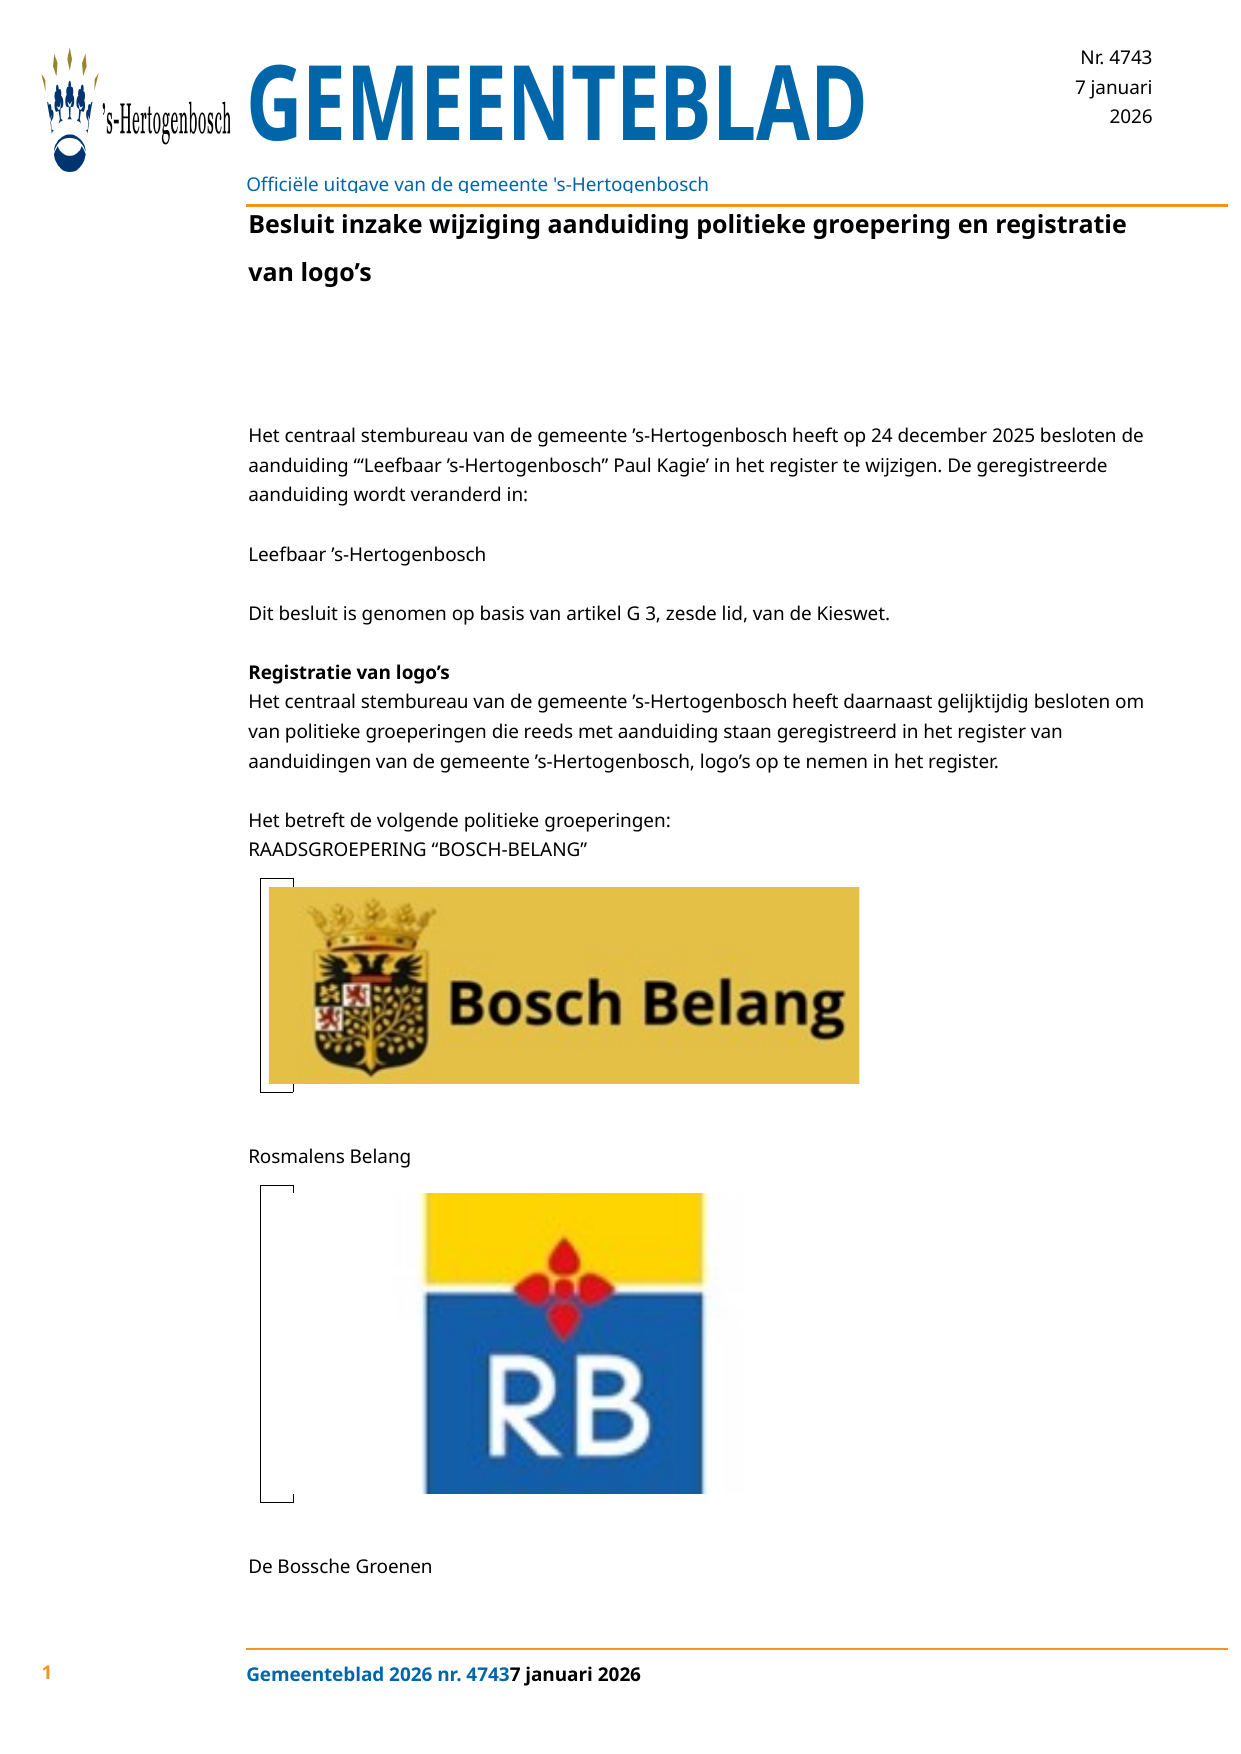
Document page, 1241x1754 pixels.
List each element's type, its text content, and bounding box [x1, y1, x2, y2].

picture [41, 47, 231, 172]
text De Bossche Groenen [248, 1553, 1152, 1579]
text Registratie van logo’s [248, 659, 1152, 685]
text Rosmalens Belang [248, 1143, 1152, 1169]
text Leefbaar ’s-Hertogenbosch [248, 541, 1152, 567]
picture [268, 1193, 860, 1494]
text Het centraal stembureau van de gemeente ’s-Hertogenbosch heeft op 24 december 2025 besloten de aanduiding ‘“Leefbaar ’s-Hertogenbosch” Paul Kagie’ in het register te wijzigen. De geregistreerde aanduiding wordt veranderd in: [248, 422, 1152, 507]
text Dit besluit is genomen op basis van artikel G 3, zesde lid, van de Kieswet. [248, 600, 1152, 626]
text Het centraal stembureau van de gemeente ’s-Hertogenbosch heeft daarnaast gelijktijdig besloten om van politieke groeperingen die reeds met aanduiding staan geregistreerd in het register van aanduidingen van de gemeente ’s-Hertogenbosch, logo’s op te nemen in het register. [248, 689, 1152, 774]
text RAADSGROEPERING “BOSCH-BELANG” [248, 837, 1152, 862]
text Besluit inzake wijziging aanduiding politieke groepering en registratie van logo’s [248, 207, 1152, 288]
text Het betreft de volgende politieke groeperingen: [248, 807, 1152, 833]
picture [268, 887, 860, 1084]
